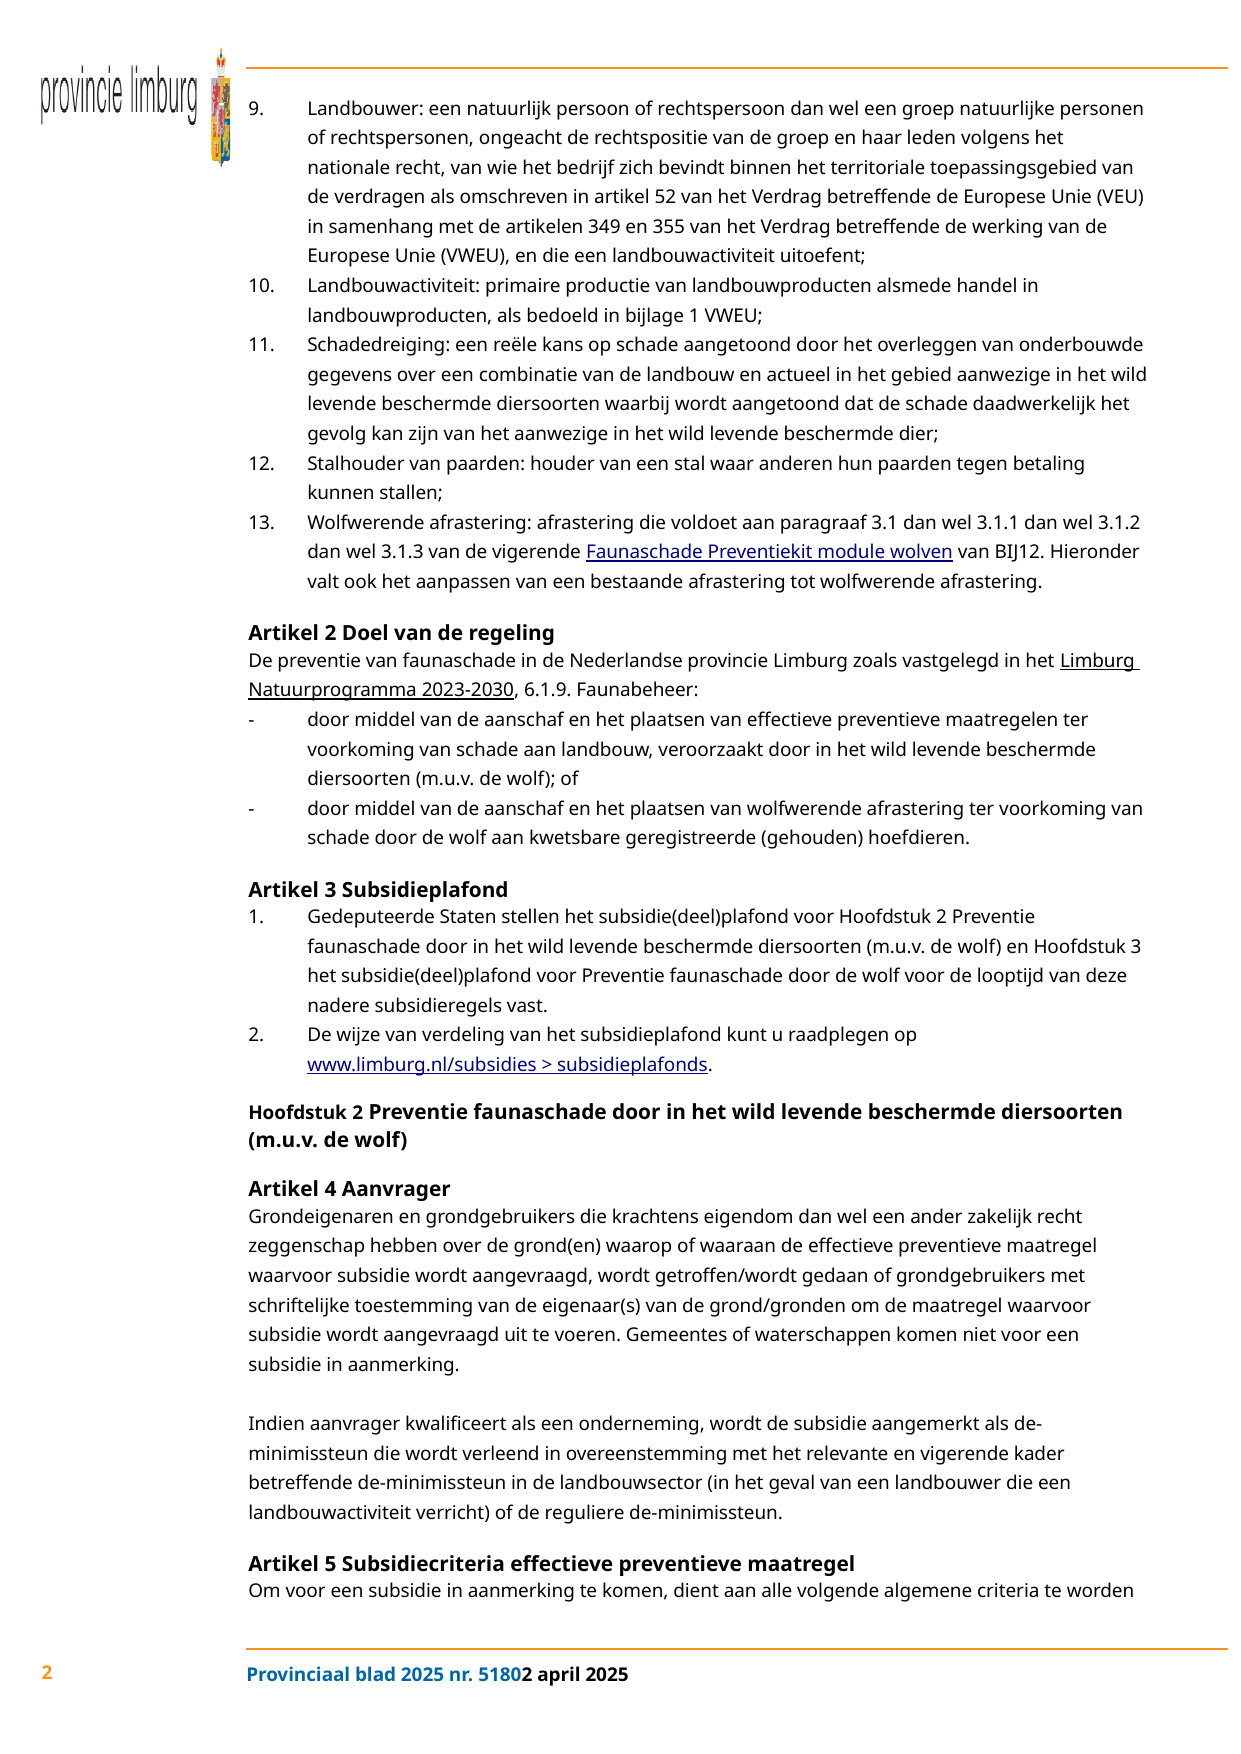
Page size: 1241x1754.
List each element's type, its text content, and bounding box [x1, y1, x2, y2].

text Artikel 4 Aanvrager [248, 1174, 1152, 1203]
list Stalhouder van paarden: houder van een stal waar anderen hun paarden tegen betaling kunnen stallen; [248, 450, 1152, 505]
text Indien aanvrager kwalificeert als een onderneming, wordt de subsidie aangemerkt als de-minimissteun die wordt verleend in overeenstemming met het relevante en vigerende kader betreffende de-minimissteun in de landbouwsector (in het geval van een landbouwer die een landbouwactiviteit verricht) of de reguliere de-minimissteun. [248, 1410, 1152, 1524]
list Landbouwer: een natuurlijk persoon of rechtspersoon dan wel een groep natuurlijke personen of rechtspersonen, ongeacht de rechtspositie van de groep en haar leden volgens het nationale recht, van wie het bedrijf zich bevindt binnen het territoriale toepassingsgebied van de verdragen als omschreven in artikel 52 van het Verdrag betreffende de Europese Unie (VEU) in samenhang met de artikelen 349 en 355 van het Verdrag betreffende de werking van de Europese Unie (VWEU), en die een landbouwactiviteit uitoefent; [248, 95, 1152, 268]
list Landbouwactiviteit: primaire productie van landbouwproducten alsmede handel in landbouwproducten, als bedoeld in bijlage 1 VWEU; [248, 272, 1152, 328]
list Gedeputeerde Staten stellen het subsidie(deel)plafond voor Hoofdstuk 2 Preventie faunaschade door in het wild levende beschermde diersoorten (m.u.v. de wolf) en Hoofdstuk 3 het subsidie(deel)plafond voor Preventie faunaschade door de wolf voor de looptijd van deze nadere subsidieregels vast. [248, 903, 1152, 1018]
text Artikel 2 Doel van de regeling [248, 618, 1152, 647]
picture [41, 47, 231, 172]
list Wolfwerende afrastering: afrastering die voldoet aan paragraaf 3.1 dan wel 3.1.1 dan wel 3.1.2 dan wel 3.1.3 van de vigerende Faunaschade Preventiekit module wolven van BIJ12. Hieronder valt ook het aanpassen van een bestaande afrastering tot wolfwerende afrastering. [248, 509, 1152, 594]
text Artikel 5 Subsidiecriteria effectieve preventieve maatregel [248, 1549, 1152, 1578]
text Om voor een subsidie in aanmerking te komen, dient aan alle volgende algemene criteria te worden [248, 1578, 1152, 1603]
list door middel van de aanschaf en het plaatsen van effectieve preventieve maatregelen ter voorkoming van schade aan landbouw, veroorzaakt door in het wild levende beschermde diersoorten (m.u.v. de wolf); of [248, 706, 1152, 791]
text Artikel 3 Subsidieplafond [248, 875, 1152, 903]
text De preventie van faunaschade in de Nederlandse provincie Limburg zoals vastgelegd in het Limburg Natuurprogramma 2023-2030, 6.1.9. Faunabeheer: [248, 647, 1152, 702]
text Hoofdstuk 2 Preventie faunaschade door in het wild levende beschermde diersoorten (m.u.v. de wolf) [248, 1097, 1152, 1154]
list Schadedreiging: een reële kans op schade aangetoond door het overleggen van onderbouwde gegevens over een combinatie van de landbouw en actueel in het gebied aanwezige in het wild levende beschermde diersoorten waarbij wordt aangetoond dat de schade daadwerkelijk het gevolg kan zijn van het aanwezige in het wild levende beschermde dier; [248, 331, 1152, 446]
list door middel van de aanschaf en het plaatsen van wolfwerende afrastering ter voorkoming van schade door de wolf aan kwetsbare geregistreerde (gehouden) hoefdieren. [248, 795, 1152, 850]
list De wijze van verdeling van het subsidieplafond kunt u raadplegen op www.limburg.nl/subsidies > subsidieplafonds. [248, 1022, 1152, 1077]
text Grondeigenaren en grondgebruikers die krachtens eigendom dan wel een ander zakelijk recht zeggenschap hebben over de grond(en) waarop of waaraan de effectieve preventieve maatregel waarvoor subsidie wordt aangevraagd, wordt getroffen/wordt gedaan of grondgebruikers met schriftelijke toestemming van de eigenaar(s) van de grond/gronden om de maatregel waarvoor subsidie wordt aangevraagd uit te voeren. Gemeentes of waterschappen komen niet voor een subsidie in aanmerking. [248, 1203, 1152, 1377]
